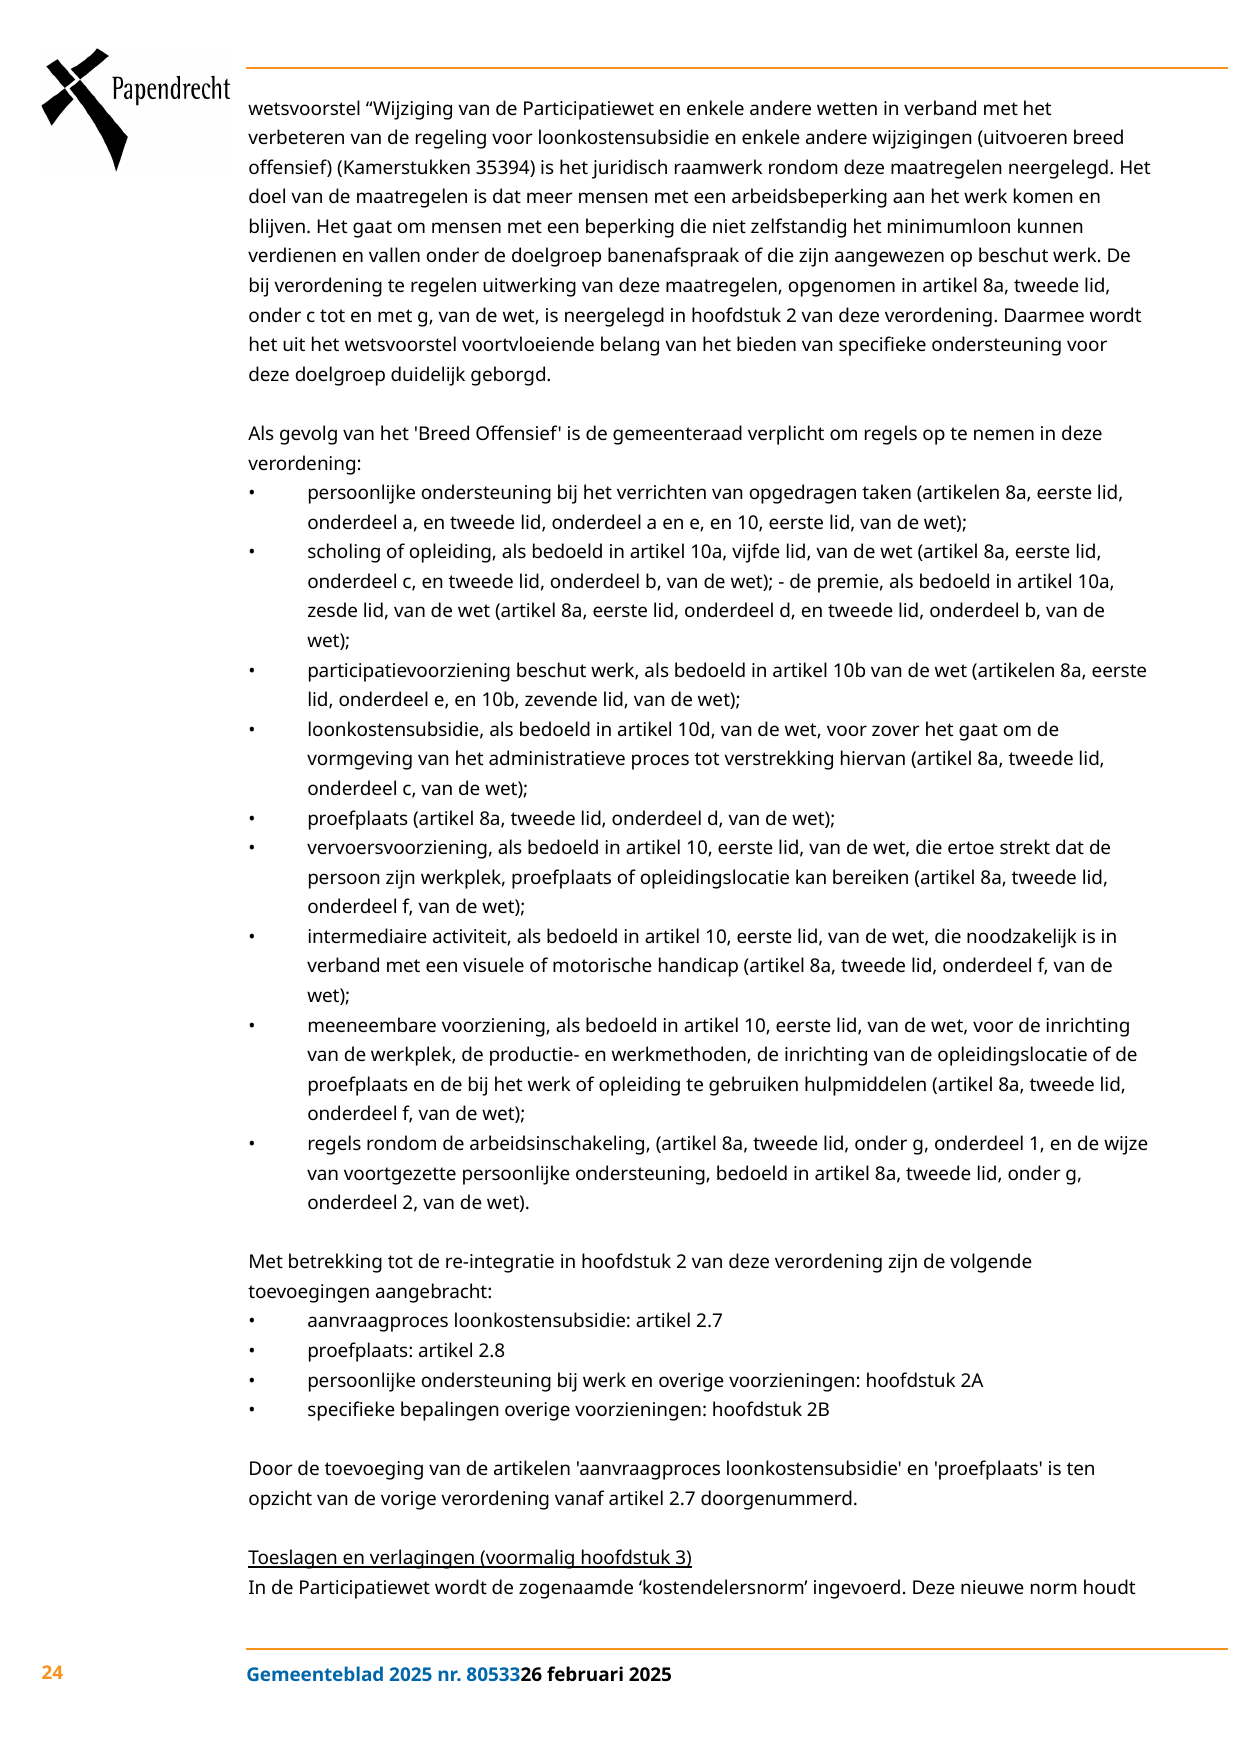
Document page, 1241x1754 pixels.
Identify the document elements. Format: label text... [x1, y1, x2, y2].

list regels rondom de arbeidsinschakeling, (artikel 8a, tweede lid, onder g, onderdeel 1, en de wijze van voortgezette persoonlijke ondersteuning, bedoeld in artikel 8a, tweede lid, onder g, onderdeel 2, van de wet). [248, 1130, 1152, 1215]
list persoonlijke ondersteuning bij het verrichten van opgedragen taken (artikelen 8a, eerste lid, onderdeel a, en tweede lid, onderdeel a en e, en 10, eerste lid, van de wet); [248, 479, 1152, 535]
text In de Participatiewet wordt de zogenaamde ‘kostendelersnorm’ ingevoerd. Deze nieuwe norm houdt [248, 1574, 1152, 1600]
list aanvraagproces loonkostensubsidie: artikel 2.7 [248, 1308, 1152, 1333]
list vervoersvoorziening, als bedoeld in artikel 10, eerste lid, van de wet, die ertoe strekt dat de persoon zijn werkplek, proefplaats of opleidingslocatie kan bereiken (artikel 8a, tweede lid, onderdeel f, van de wet); [248, 834, 1152, 919]
list meeneembare voorziening, als bedoeld in artikel 10, eerste lid, van de wet, voor de inrichting van de werkplek, de productie- en werkmethoden, de inrichting van de opleidingslocatie of de proefplaats en de bij het werk of opleiding te gebruiken hulpmiddelen (artikel 8a, tweede lid, onderdeel f, van de wet); [248, 1012, 1152, 1126]
list specifieke bepalingen overige voorzieningen: hoofdstuk 2B [248, 1396, 1152, 1422]
list loonkostensubsidie, als bedoeld in artikel 10d, van de wet, voor zover het gaat om de vormgeving van het administratieve proces tot verstrekking hiervan (artikel 8a, tweede lid, onderdeel c, van de wet); [248, 716, 1152, 801]
list scholing of opleiding, als bedoeld in artikel 10a, vijfde lid, van de wet (artikel 8a, eerste lid, onderdeel c, en tweede lid, onderdeel b, van de wet); - de premie, als bedoeld in artikel 10a, zesde lid, van de wet (artikel 8a, eerste lid, onderdeel d, en tweede lid, onderdeel b, van de wet); [248, 538, 1152, 653]
text Met betrekking tot de re-integratie in hoofdstuk 2 van deze verordening zijn de volgende toevoegingen aangebracht: [248, 1248, 1152, 1304]
picture [41, 47, 231, 172]
list proefplaats: artikel 2.8 [248, 1337, 1152, 1363]
text Als gevolg van het 'Breed Offensief' is de gemeenteraad verplicht om regels op te nemen in deze verordening: [248, 420, 1152, 476]
list proefplaats (artikel 8a, tweede lid, onderdeel d, van de wet); [248, 805, 1152, 831]
text wetsvoorstel “Wijziging van de Participatiewet en enkele andere wetten in verband met het verbeteren van de regeling voor loonkostensubsidie en enkele andere wijzigingen (uitvoeren breed offensief) (Kamerstukken 35394) is het juridisch raamwerk rondom deze maatregelen neergelegd. Het doel van de maatregelen is dat meer mensen met een arbeidsbeperking aan het werk komen en blijven. Het gaat om mensen met een beperking die niet zelfstandig het minimumloon kunnen verdienen en vallen onder de doelgroep banenafspraak of die zijn aangewezen op beschut werk. De bij verordening te regelen uitwerking van deze maatregelen, opgenomen in artikel 8a, tweede lid, onder c tot en met g, van de wet, is neergelegd in hoofdstuk 2 van deze verordening. Daarmee wordt het uit het wetsvoorstel voortvloeiende belang van het bieden van specifieke ondersteuning voor deze doelgroep duidelijk geborgd. [248, 95, 1152, 387]
text Door de toevoeging van de artikelen 'aanvraagproces loonkostensubsidie' en 'proefplaats' is ten opzicht van de vorige verordening vanaf artikel 2.7 doorgenummerd. [248, 1456, 1152, 1511]
text Toeslagen en verlagingen (voormalig hoofdstuk 3) [248, 1544, 1152, 1570]
list intermediaire activiteit, als bedoeld in artikel 10, eerste lid, van de wet, die noodzakelijk is in verband met een visuele of motorische handicap (artikel 8a, tweede lid, onderdeel f, van de wet); [248, 923, 1152, 1008]
list persoonlijke ondersteuning bij werk en overige voorzieningen: hoofdstuk 2A [248, 1367, 1152, 1393]
list participatievoorziening beschut werk, als bedoeld in artikel 10b van de wet (artikelen 8a, eerste lid, onderdeel e, en 10b, zevende lid, van de wet); [248, 657, 1152, 712]
